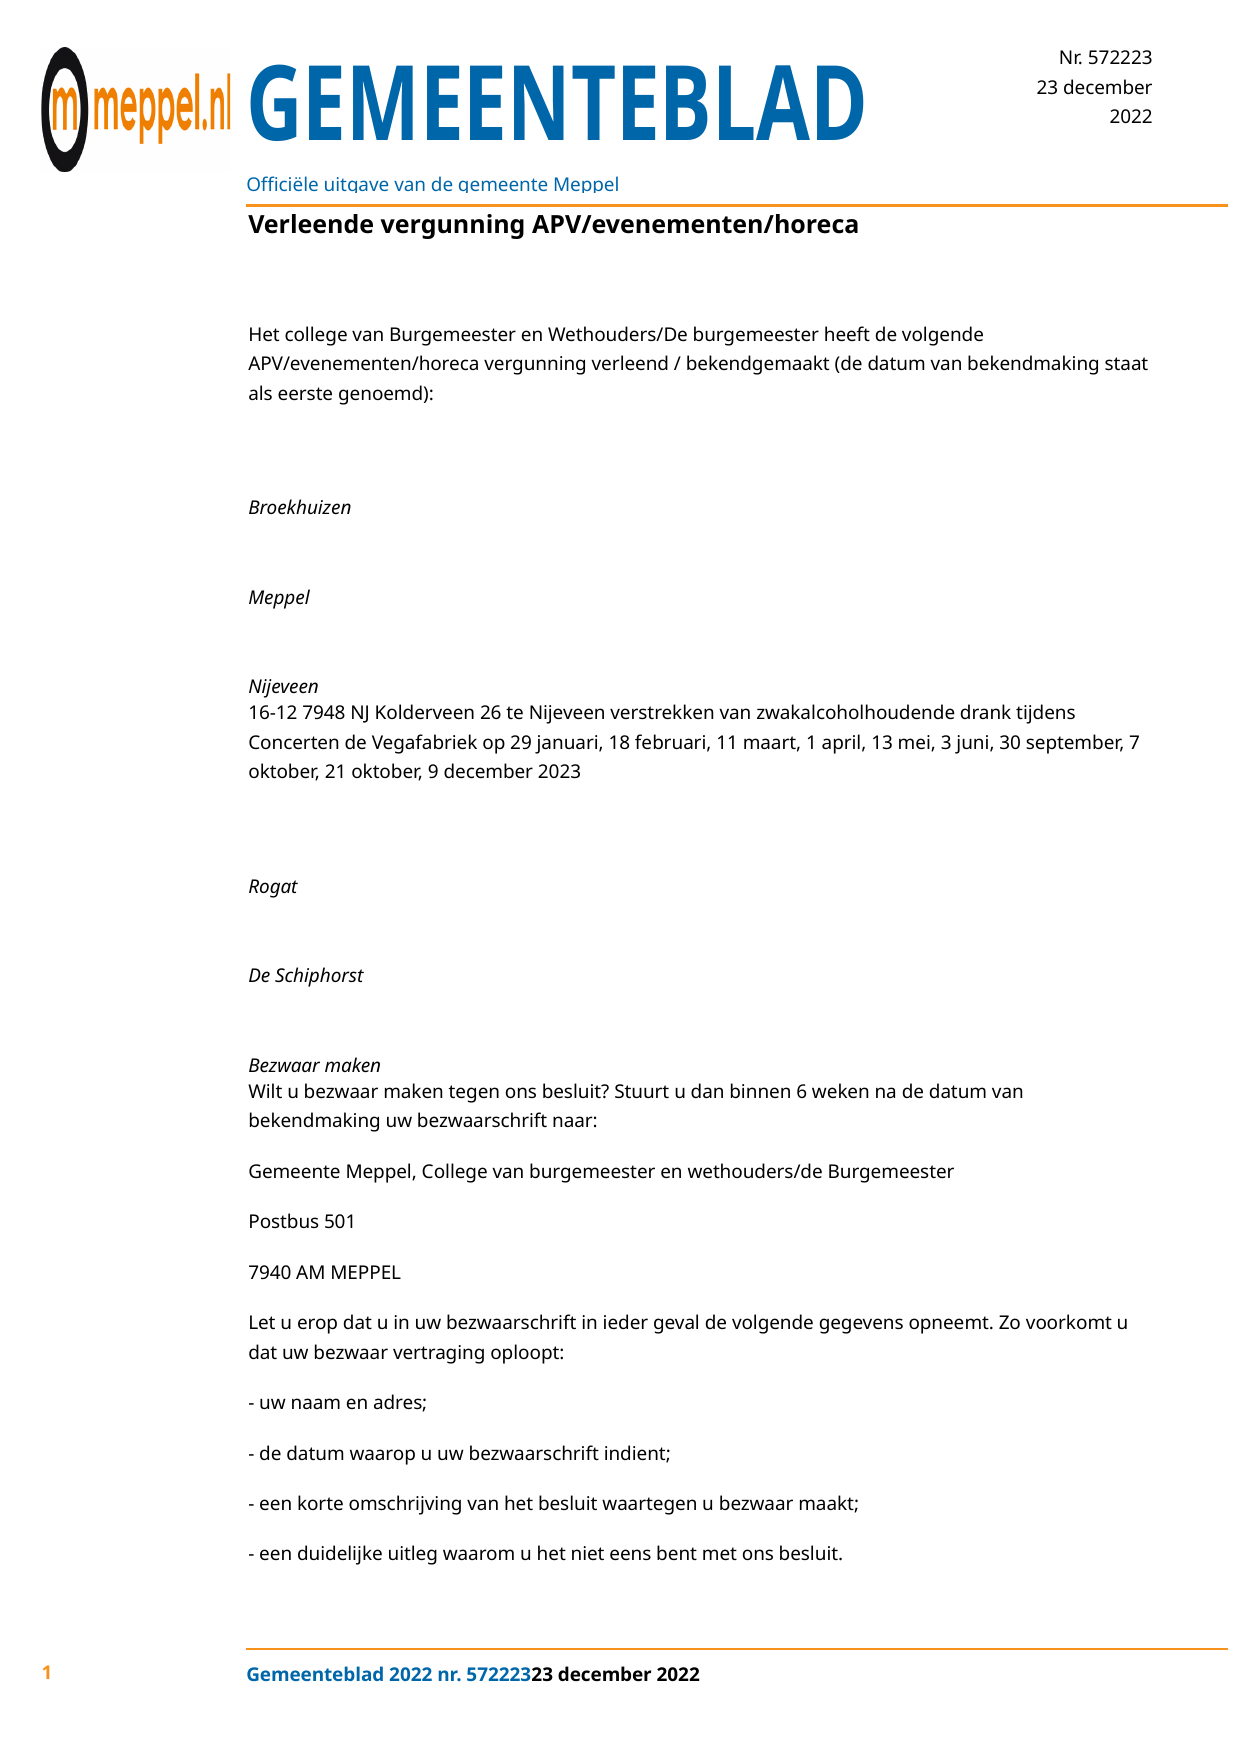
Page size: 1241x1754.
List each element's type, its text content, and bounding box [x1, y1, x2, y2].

text Meppel [248, 584, 1152, 610]
text Nijeveen [248, 674, 1152, 699]
text 7940 AM MEPPEL [248, 1259, 1152, 1284]
text Rogat [248, 873, 1152, 899]
text De Schiphorst [248, 963, 1152, 988]
text Het college van Burgemeester en Wethouders/De burgemeester heeft de volgende APV/evenementen/horeca vergunning verleend / bekendgemaakt (de datum van bekendmaking staat als eerste genoemd): [248, 321, 1152, 406]
text Bezwaar maken [248, 1052, 1152, 1078]
text Let u erop dat u in uw bezwaarschrift in ieder geval de volgende gegevens opneemt. Zo voorkomt u dat uw bezwaar vertraging oploopt: [248, 1309, 1152, 1364]
text Broekhuizen [248, 494, 1152, 520]
text Verleende vergunning APV/evenementen/horeca [248, 207, 1152, 241]
text - een duidelijke uitleg waarom u het niet eens bent met ons besluit. [248, 1541, 1152, 1566]
text - de datum waarop u uw bezwaarschrift indient; [248, 1440, 1152, 1465]
text Wilt u bezwaar maken tegen ons besluit? Stuurt u dan binnen 6 weken na de datum van bekendmaking uw bezwaarschrift naar: [248, 1078, 1152, 1133]
text Postbus 501 [248, 1208, 1152, 1234]
text - uw naam en adres; [248, 1389, 1152, 1415]
text - een korte omschrijving van het besluit waartegen u bezwaar maakt; [248, 1490, 1152, 1516]
text Gemeente Meppel, College van burgemeester en wethouders/de Burgemeester [248, 1158, 1152, 1184]
text 16-12 7948 NJ Kolderveen 26 te Nijeveen verstrekken van zwakalcoholhoudende drank tijdens Concerten de Vegafabriek op 29 januari, 18 februari, 11 maart, 1 april, 13 mei, 3 juni, 30 september, 7 oktober, 21 oktober, 9 december 2023 [248, 699, 1152, 784]
picture [41, 47, 231, 172]
